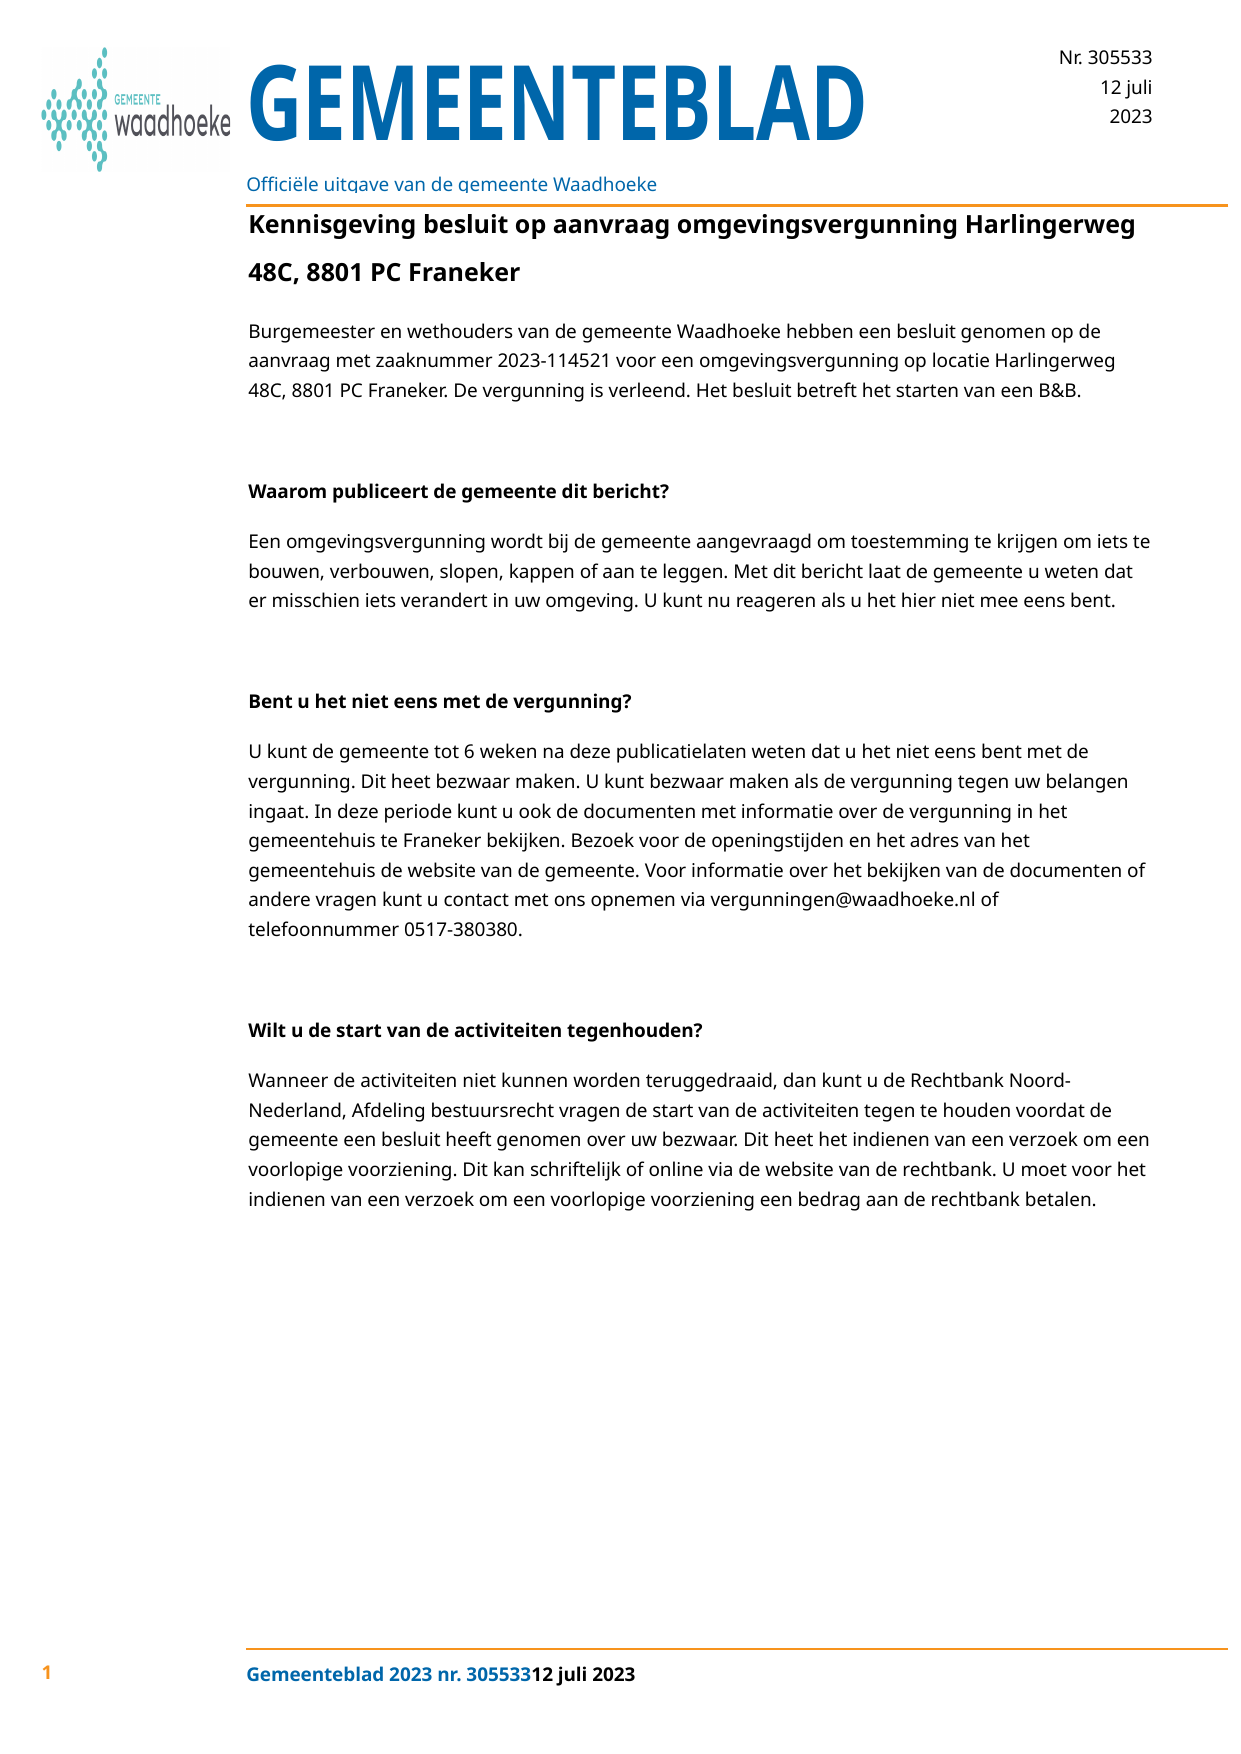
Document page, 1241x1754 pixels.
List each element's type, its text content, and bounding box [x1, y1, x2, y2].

picture [41, 47, 231, 172]
text Wilt u de start van de activiteiten tegenhouden? [248, 1017, 1152, 1043]
text Bent u het niet eens met de vergunning? [248, 688, 1152, 714]
text Waarom publiceert de gemeente dit bericht? [248, 478, 1152, 504]
text U kunt de gemeente tot 6 weken na deze publicatielaten weten dat u het niet eens bent met de vergunning. Dit heet bezwaar maken. U kunt bezwaar maken als de vergunning tegen uw belangen ingaat. In deze periode kunt u ook de documenten met informatie over de vergunning in het gemeentehuis te Franeker bekijken. Bezoek voor de openingstijden en het adres van het gemeentehuis de website van de gemeente. Voor informatie over het bekijken van de documenten of andere vragen kunt u contact met ons opnemen via vergunningen@waadhoeke.nl of telefoonnummer 0517-380380. [248, 739, 1152, 942]
text Burgemeester en wethouders van de gemeente Waadhoeke hebben een besluit genomen op de aanvraag met zaaknummer 2023-114521 voor een omgevingsvergunning op locatie Harlingerweg 48C, 8801 PC Franeker. De vergunning is verleend. Het besluit betreft het starten van een B&B. [248, 318, 1152, 403]
text Een omgevingsvergunning wordt bij de gemeente aangevraagd om toestemming te krijgen om iets te bouwen, verbouwen, slopen, kappen of aan te leggen. Met dit bericht laat de gemeente u weten dat er misschien iets verandert in uw omgeving. U kunt nu reageren als u het hier niet mee eens bent. [248, 528, 1152, 613]
text Wanneer de activiteiten niet kunnen worden teruggedraaid, dan kunt u de Rechtbank Noord-Nederland, Afdeling bestuursrecht vragen de start van de activiteiten tegen te houden voordat de gemeente een besluit heeft genomen over uw bezwaar. Dit heet het indienen van een verzoek om een voorlopige voorziening. Dit kan schriftelijk of online via de website van de rechtbank. U moet voor het indienen van een verzoek om een voorlopige voorziening een bedrag aan de rechtbank betalen. [248, 1067, 1152, 1212]
text Kennisgeving besluit op aanvraag omgevingsvergunning Harlingerweg 48C, 8801 PC Franeker [248, 207, 1152, 288]
